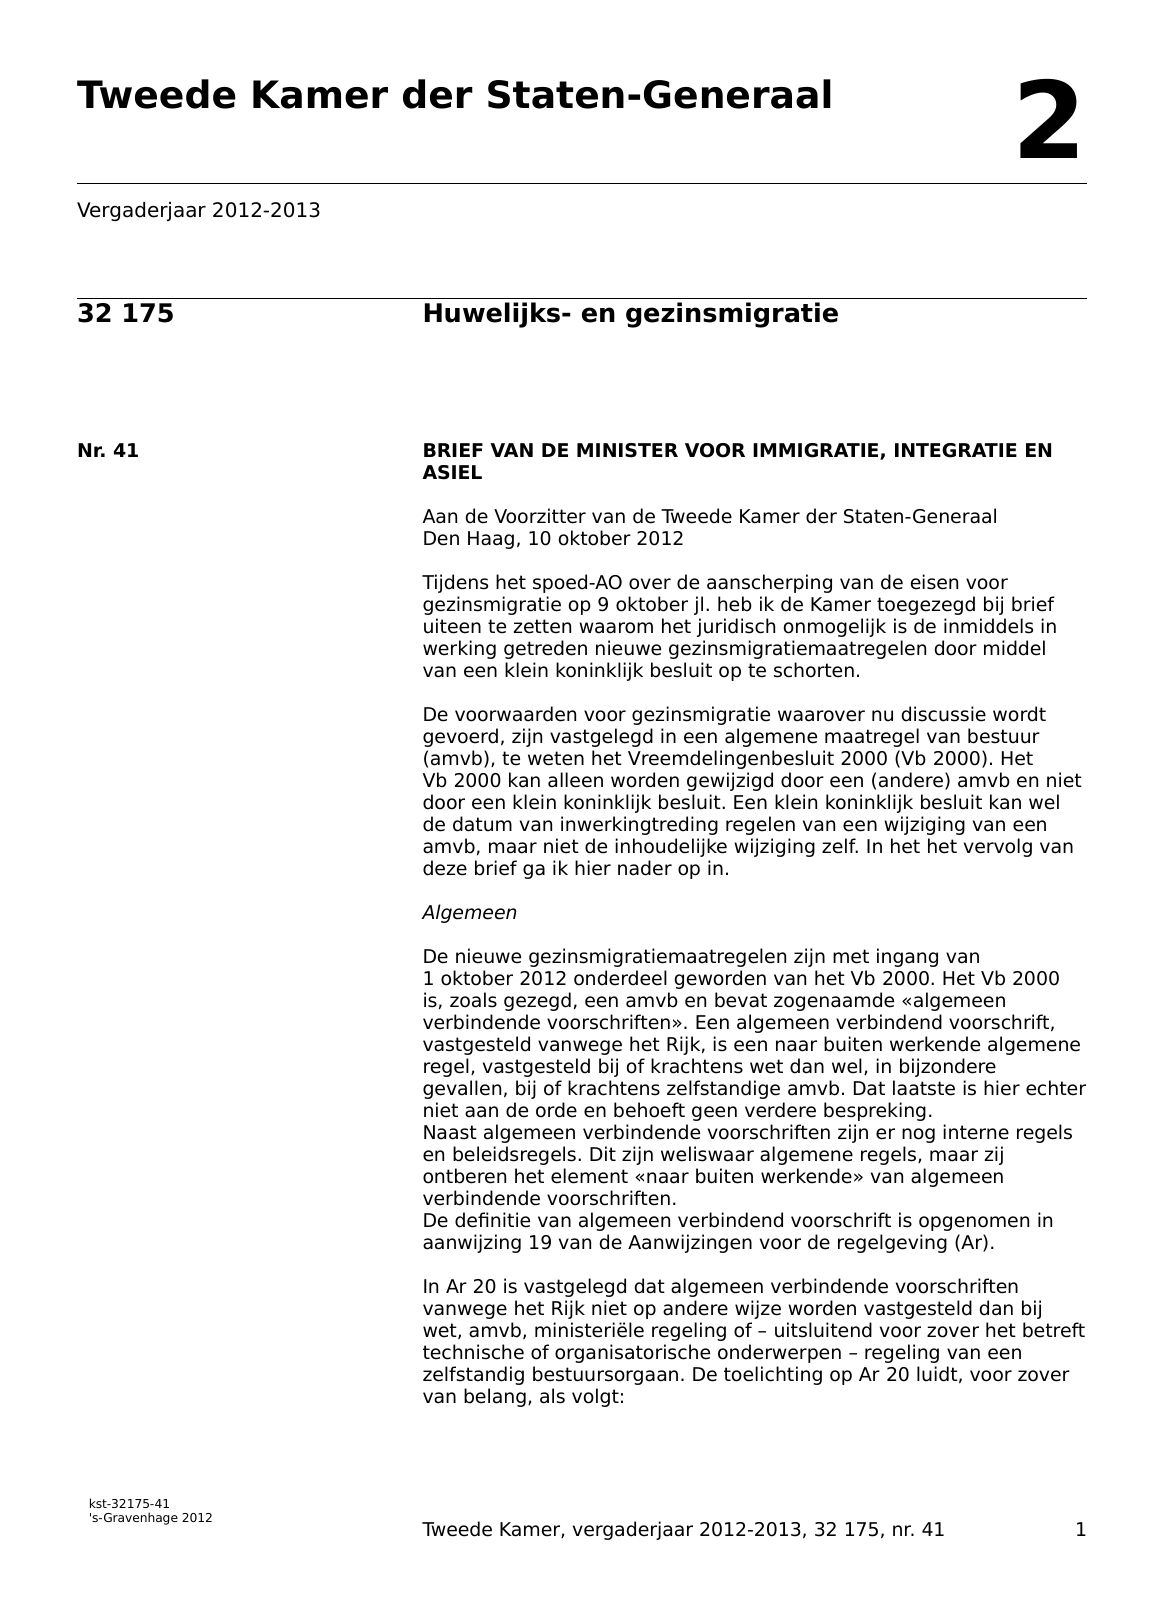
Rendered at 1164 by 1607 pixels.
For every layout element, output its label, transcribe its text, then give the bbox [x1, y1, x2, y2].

text Naast algemeen verbindende voorschriften zijn er nog interne regels en beleidsregels. Dit zijn weliswaar algemene regels, maar zij ontberen het element «naar buiten werkende» van algemeen verbindende voorschriften. [422, 1122, 1087, 1210]
table_header 2 [886, 59, 1087, 183]
text 's-Gravenhage 2012 [88, 1511, 323, 1525]
subtitle 32 175 Huwelijks- en gezinsmigratie [77, 299, 1087, 329]
text Tijdens het spoed-AO over de aanscherping van de eisen voor gezinsmigratie op 9 oktober jl. heb ik de Kamer toegezegd bij brief uiteen te zetten waarom het juridisch onmogelijk is de inmiddels in werking getreden nieuwe gezinsmigratiemaatregelen door middel van een klein koninklijk besluit op te schorten. [422, 572, 1087, 682]
subtitle Nr. 41 BRIEF VAN DE MINISTER VOOR IMMIGRATIE, INTEGRATIE EN ASIEL [77, 440, 1087, 484]
table_cell Vergaderjaar 2012-2013 [77, 184, 1087, 298]
text Aan de Voorzitter van de Tweede Kamer der Staten-Generaal [422, 506, 1087, 528]
text De voorwaarden voor gezinsmigratie waarover nu discussie wordt gevoerd, zijn vastgelegd in een algemene maatregel van bestuur (amvb), te weten het Vreemdelingenbesluit 2000 (Vb 2000). Het Vb 2000 kan alleen worden gewijzigd door een (andere) amvb en niet door een klein koninklijk besluit. Een klein koninklijk besluit kan wel de datum van inwerkingtreding regelen van een wijziging van een amvb, maar niet de inhoudelijke wijziging zelf. In het het vervolg van deze brief ga ik hier nader op in. [422, 704, 1087, 880]
text In Ar 20 is vastgelegd dat algemeen verbindende voorschriften vanwege het Rijk niet op andere wijze worden vastgesteld dan bij wet, amvb, ministeriële regeling of – uitsluitend voor zover het betreft technische of organisatorische onderwerpen – regeling van een zelfstandig bestuursorgaan. De toelichting op Ar 20 luidt, voor zover van belang, als volgt: [422, 1276, 1087, 1408]
text Den Haag, 10 oktober 2012 [422, 528, 1087, 550]
text De nieuwe gezinsmigratiemaatregelen zijn met ingang van 1 oktober 2012 onderdeel geworden van het Vb 2000. Het Vb 2000 is, zoals gezegd, een amvb en bevat zogenaamde «algemeen verbindende voorschriften». Een algemeen verbindend voorschrift, vastgesteld vanwege het Rijk, is een naar buiten werkende algemene regel, vastgesteld bij of krachtens wet dan wel, in bijzondere gevallen, bij of krachtens zelfstandige amvb. Dat laatste is hier echter niet aan de orde en behoeft geen verdere bespreking. [422, 946, 1087, 1122]
text kst-32175-41 [88, 1497, 323, 1511]
table_header Tweede Kamer der Staten-Generaal [77, 59, 886, 183]
subtitle Algemeen [422, 902, 1087, 924]
text De definitie van algemeen verbindend voorschrift is opgenomen in aanwijzing 19 van de Aanwijzingen voor de regelgeving (Ar). [422, 1210, 1087, 1254]
